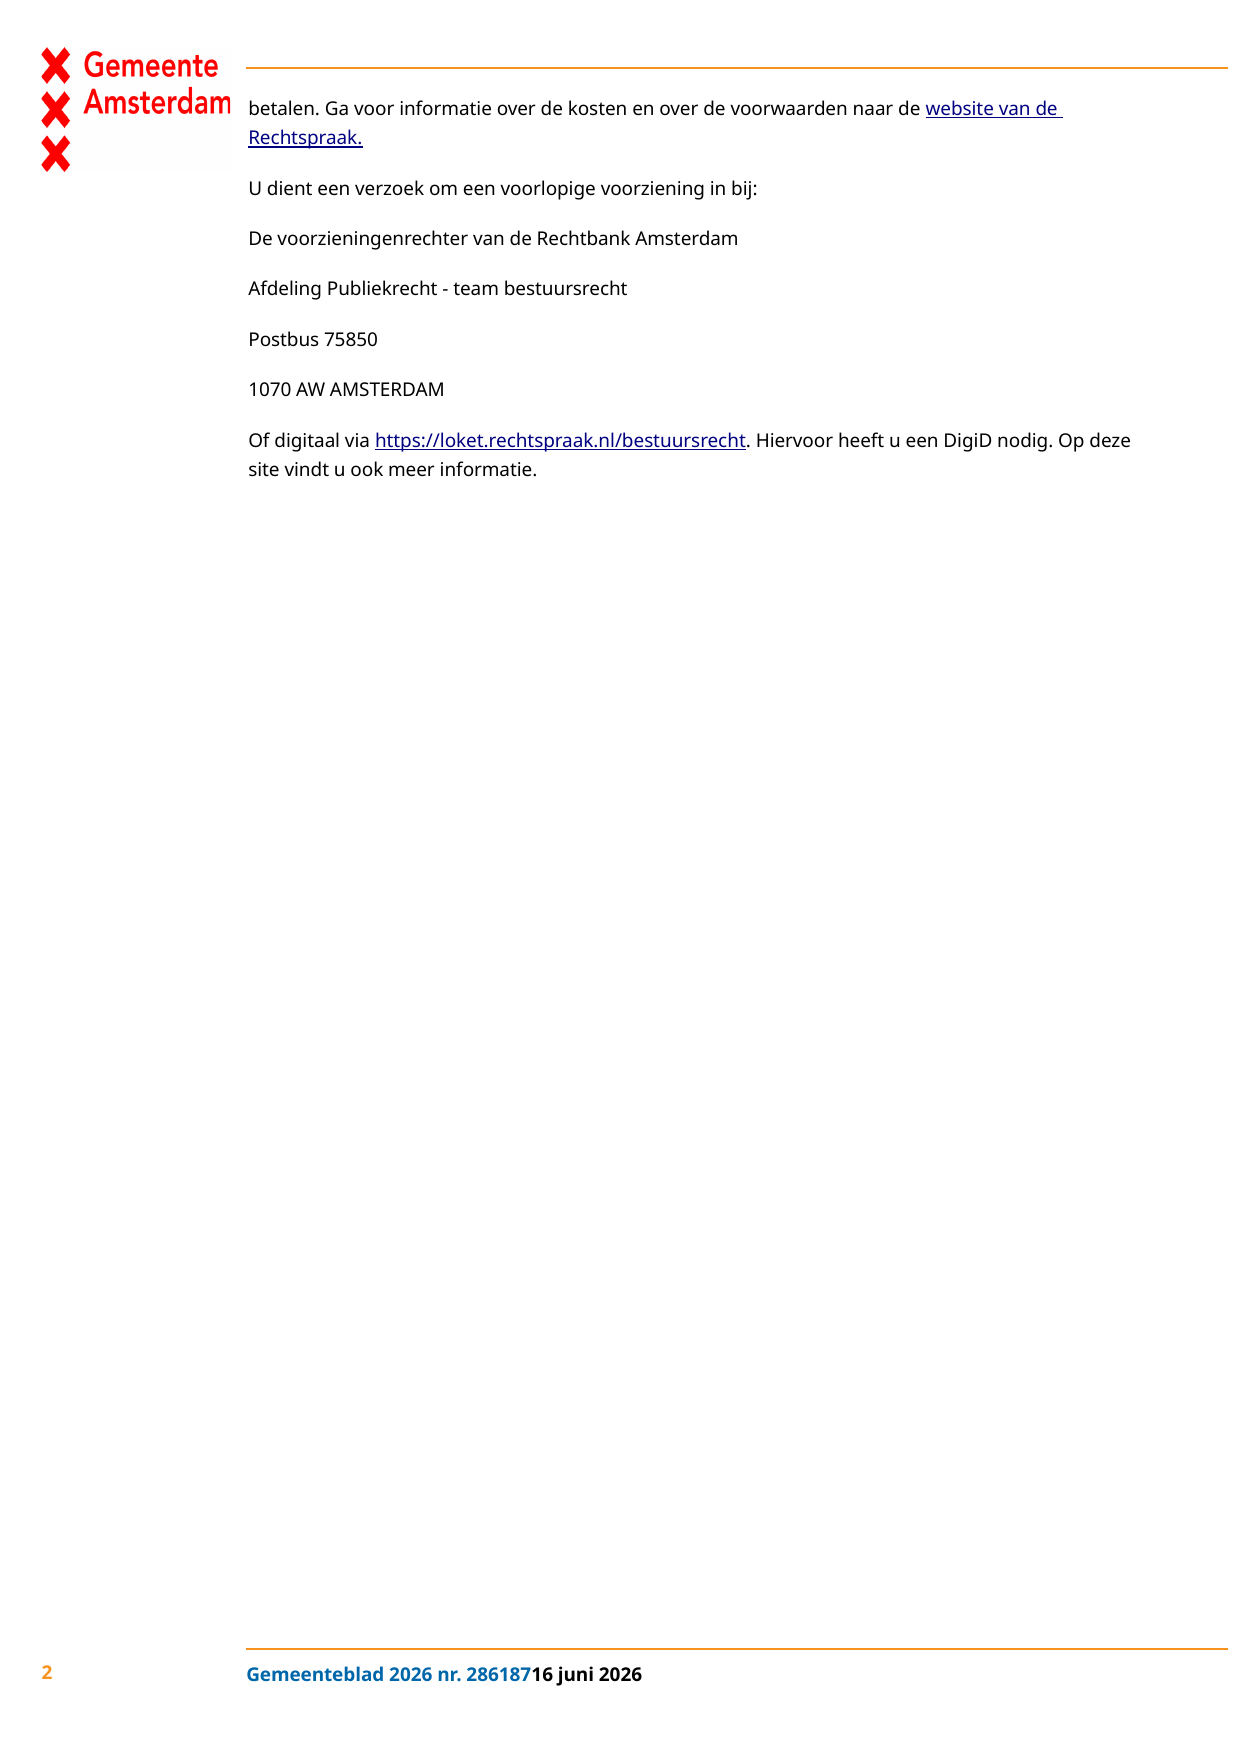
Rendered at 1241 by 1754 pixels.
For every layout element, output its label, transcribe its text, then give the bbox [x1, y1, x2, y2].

text Afdeling Publiekrecht - team bestuursrecht [248, 276, 1152, 301]
text Of digitaal via https://loket.rechtspraak.nl/bestuursrecht. Hiervoor heeft u een DigiD nodig. Op deze site vindt u ook meer informatie. [248, 427, 1152, 482]
text De voorzieningenrechter van de Rechtbank Amsterdam [248, 225, 1152, 251]
text betalen. Ga voor informatie over de kosten en over de voorwaarden naar de website van de Rechtspraak. [248, 95, 1152, 150]
text 1070 AW AMSTERDAM [248, 376, 1152, 402]
text Postbus 75850 [248, 326, 1152, 352]
text U dient een verzoek om een voorlopige voorziening in bij: [248, 175, 1152, 201]
picture [41, 47, 231, 172]
